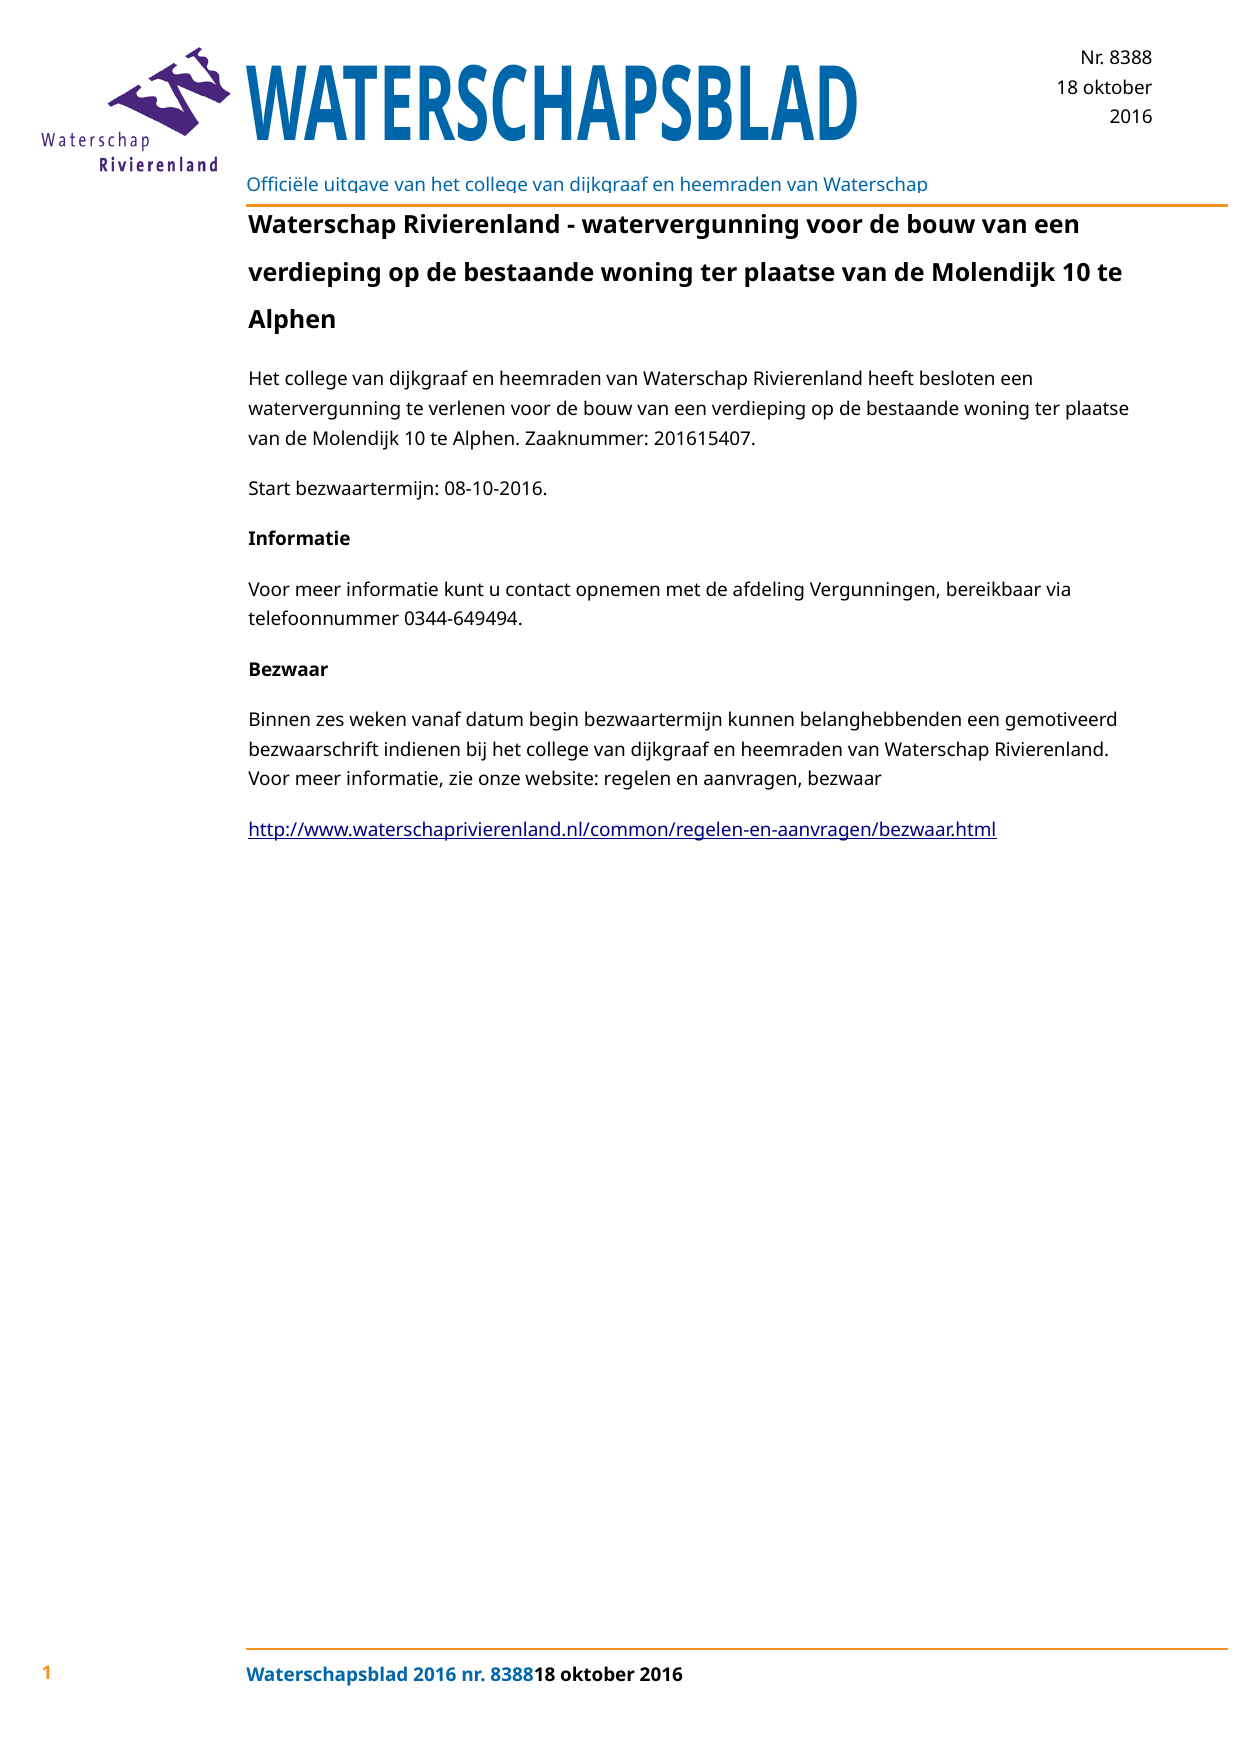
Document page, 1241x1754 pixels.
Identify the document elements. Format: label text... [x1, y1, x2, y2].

text Voor meer informatie kunt u contact opnemen met de afdeling Vergunningen, bereikbaar via telefoonnummer 0344-649494. [248, 576, 1152, 631]
text http://www.waterschaprivierenland.nl/common/regelen-en-aanvragen/bezwaar.html [248, 816, 1152, 842]
text Waterschap Rivierenland - watervergunning voor de bouw van een verdieping op de bestaande woning ter plaatse van de Molendijk 10 te Alphen [248, 207, 1152, 336]
text Het college van dijkgraaf en heemraden van Waterschap Rivierenland heeft besloten een watervergunning te verlenen voor de bouw van een verdieping op de bestaande woning ter plaatse van de Molendijk 10 te Alphen. Zaaknummer: 201615407. [248, 366, 1152, 450]
text Informatie [248, 526, 1152, 551]
text Binnen zes weken vanaf datum begin bezwaartermijn kunnen belanghebbenden een gemotiveerd bezwaarschrift indienen bij het college van dijkgraaf en heemraden van Waterschap Rivierenland. Voor meer informatie, zie onze website: regelen en aanvragen, bezwaar [248, 706, 1152, 791]
text Start bezwaartermijn: 08-10-2016. [248, 475, 1152, 501]
picture [41, 47, 231, 172]
text Bezwaar [248, 656, 1152, 682]
